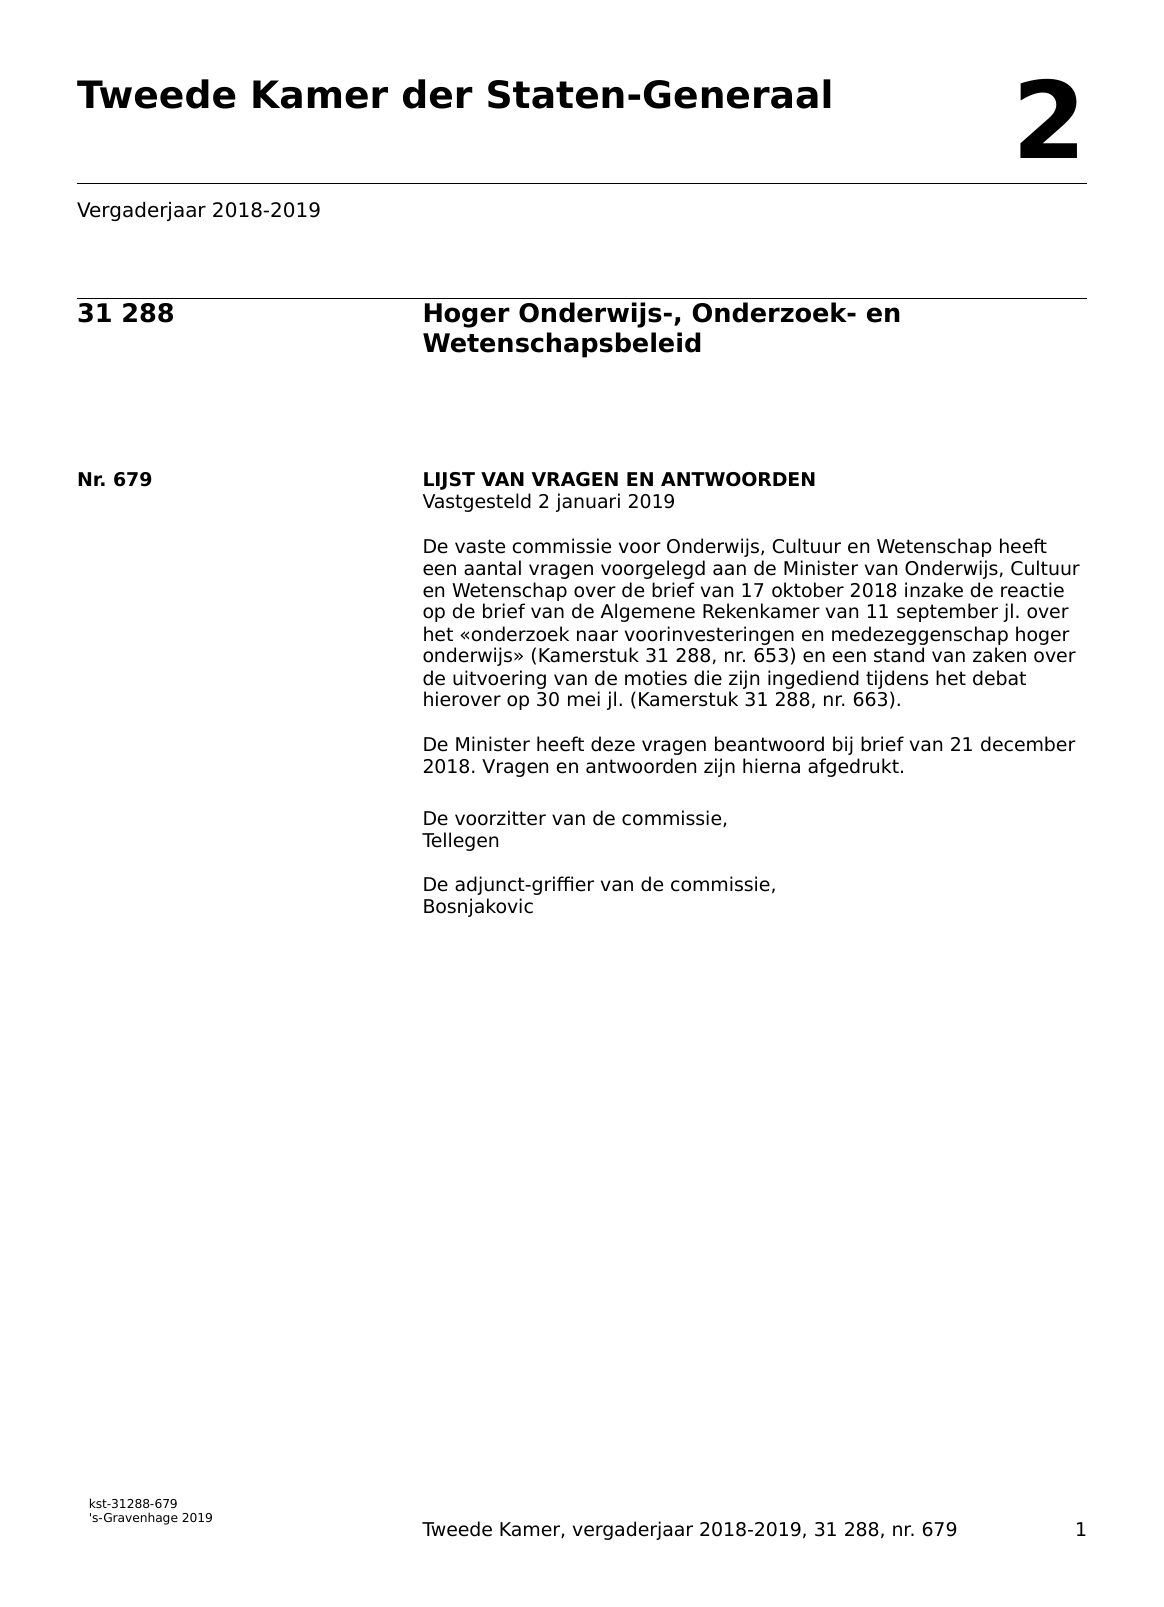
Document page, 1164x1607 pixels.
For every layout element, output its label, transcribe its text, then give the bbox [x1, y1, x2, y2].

text De Minister heeft deze vragen beantwoord bij brief van 21 december 2018. Vragen en antwoorden zijn hierna afgedrukt. [422, 733, 1087, 777]
text 's-Gravenhage 2019 [88, 1511, 323, 1525]
subtitle 31 288 Hoger Onderwijs-, Onderzoek- en Wetenschapsbeleid [77, 299, 1087, 358]
text De vaste commissie voor Onderwijs, Cultuur en Wetenschap heeft een aantal vragen voorgelegd aan de Minister van Onderwijs, Cultuur en Wetenschap over de brief van 17 oktober 2018 inzake de reactie op de brief van de Algemene Rekenkamer van 11 september jl. over het «onderzoek naar voorinvesteringen en medezeggenschap hoger onderwijs» (Kamerstuk 31 288, nr. 653) en een stand van zaken over de uitvoering van de moties die zijn ingediend tijdens het debat hierover op 30 mei jl. (Kamerstuk 31 288, nr. 663). [422, 536, 1087, 711]
table_cell Vergaderjaar 2018-2019 [77, 184, 1087, 298]
table_header 2 [886, 59, 1087, 183]
table_header Tweede Kamer der Staten-Generaal [77, 59, 886, 183]
subtitle Nr. 679 LIJST VAN VRAGEN EN ANTWOORDEN [77, 469, 1087, 491]
text De adjunct-griffier van de commissie, Bosnjakovic [422, 874, 1087, 918]
text kst-31288-679 [88, 1497, 323, 1511]
text De voorzitter van de commissie, Tellegen [422, 807, 1087, 851]
text Vastgesteld 2 januari 2019 [422, 491, 1087, 513]
